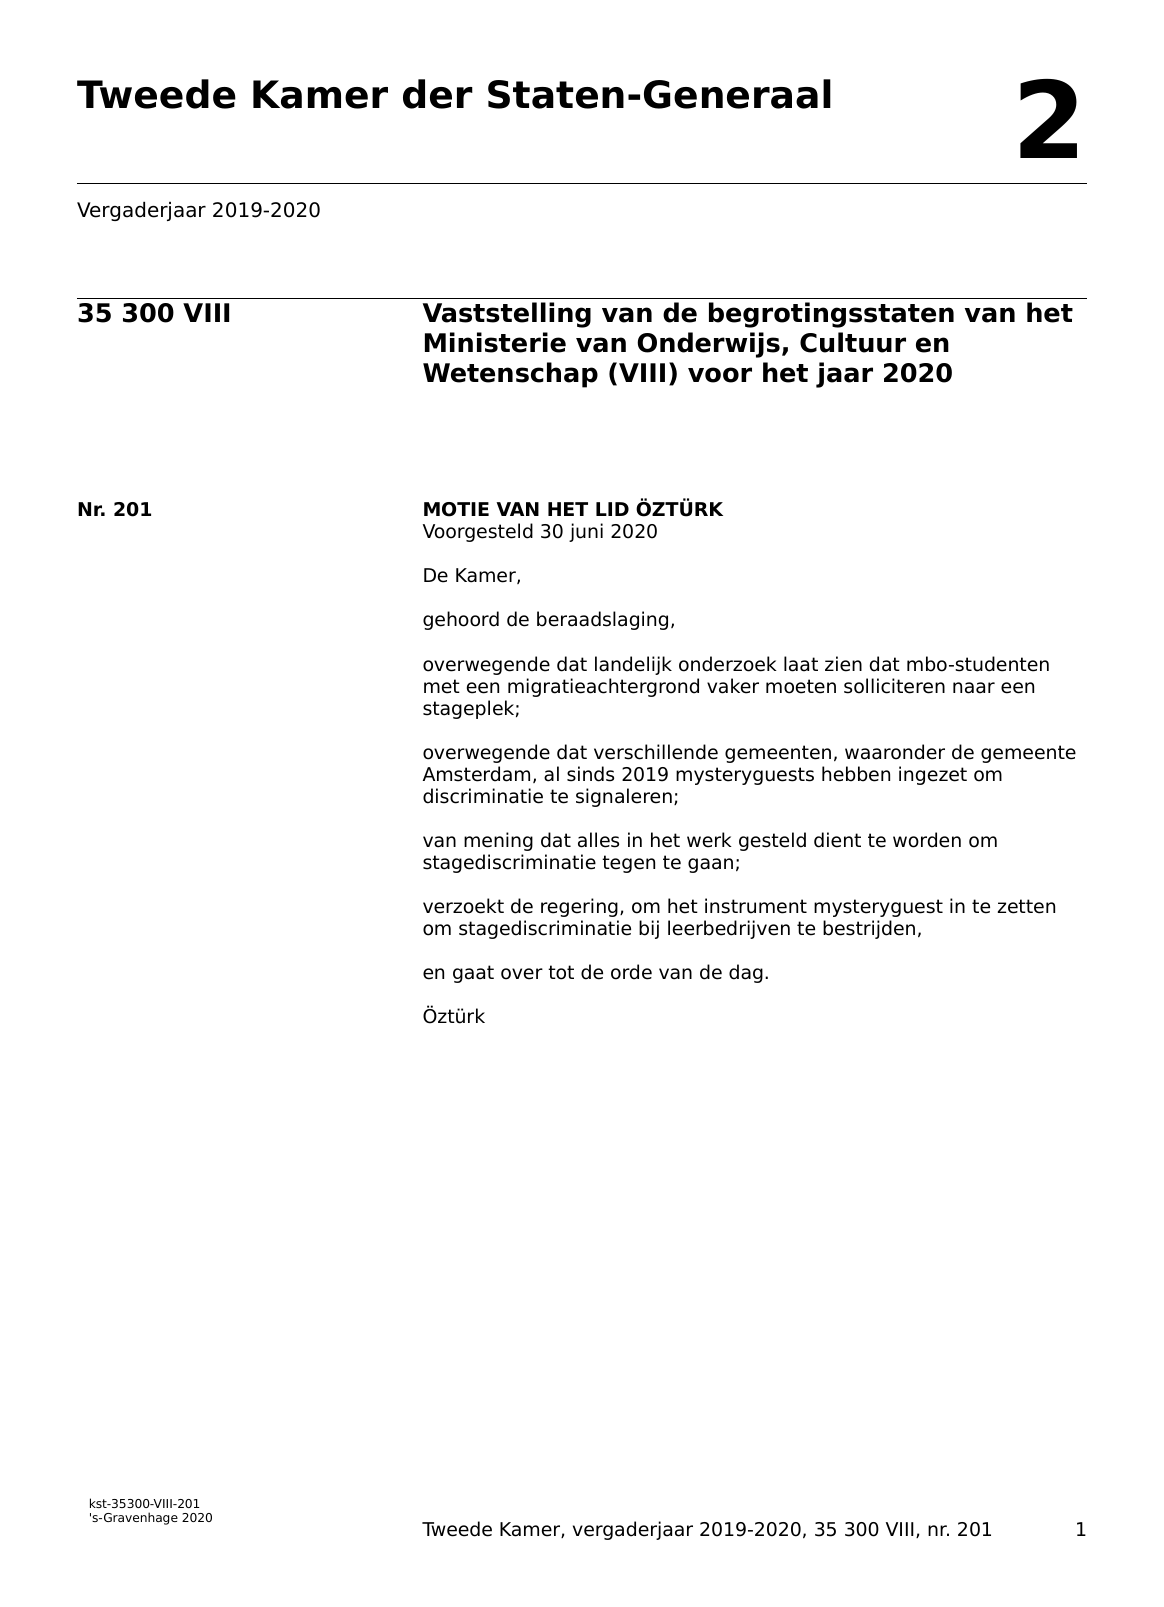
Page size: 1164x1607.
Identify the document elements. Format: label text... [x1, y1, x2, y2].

text 's-Gravenhage 2020 [88, 1511, 323, 1525]
table_header 2 [886, 59, 1087, 183]
text en gaat over tot de orde van de dag. [422, 962, 1087, 984]
text overwegende dat verschillende gemeenten, waaronder de gemeente Amsterdam, al sinds 2019 mysteryguests hebben ingezet om discriminatie te signaleren; [422, 742, 1087, 808]
text Öztürk [422, 1006, 1087, 1028]
text kst-35300-VIII-201 [88, 1497, 323, 1511]
text gehoord de beraadslaging, [422, 609, 1087, 631]
text overwegende dat landelijk onderzoek laat zien dat mbo-studenten met een migratieachtergrond vaker moeten solliciteren naar een stageplek; [422, 653, 1087, 719]
table_cell Vergaderjaar 2019-2020 [77, 184, 1087, 298]
text van mening dat alles in het werk gesteld dient te worden om stagediscriminatie tegen te gaan; [422, 830, 1087, 874]
subtitle Nr. 201 MOTIE VAN HET LID ÖZTÜRK [77, 499, 1087, 521]
text De Kamer, [422, 565, 1087, 587]
subtitle 35 300 VIII Vaststelling van de begrotingsstaten van het Ministerie van Onderwijs, Cultuur en Wetenschap (VIII) voor het jaar 2020 [77, 299, 1087, 388]
text verzoekt de regering, om het instrument mysteryguest in te zetten om stagediscriminatie bij leerbedrijven te bestrijden, [422, 896, 1087, 940]
text Voorgesteld 30 juni 2020 [422, 521, 1087, 543]
table_header Tweede Kamer der Staten-Generaal [77, 59, 886, 183]
